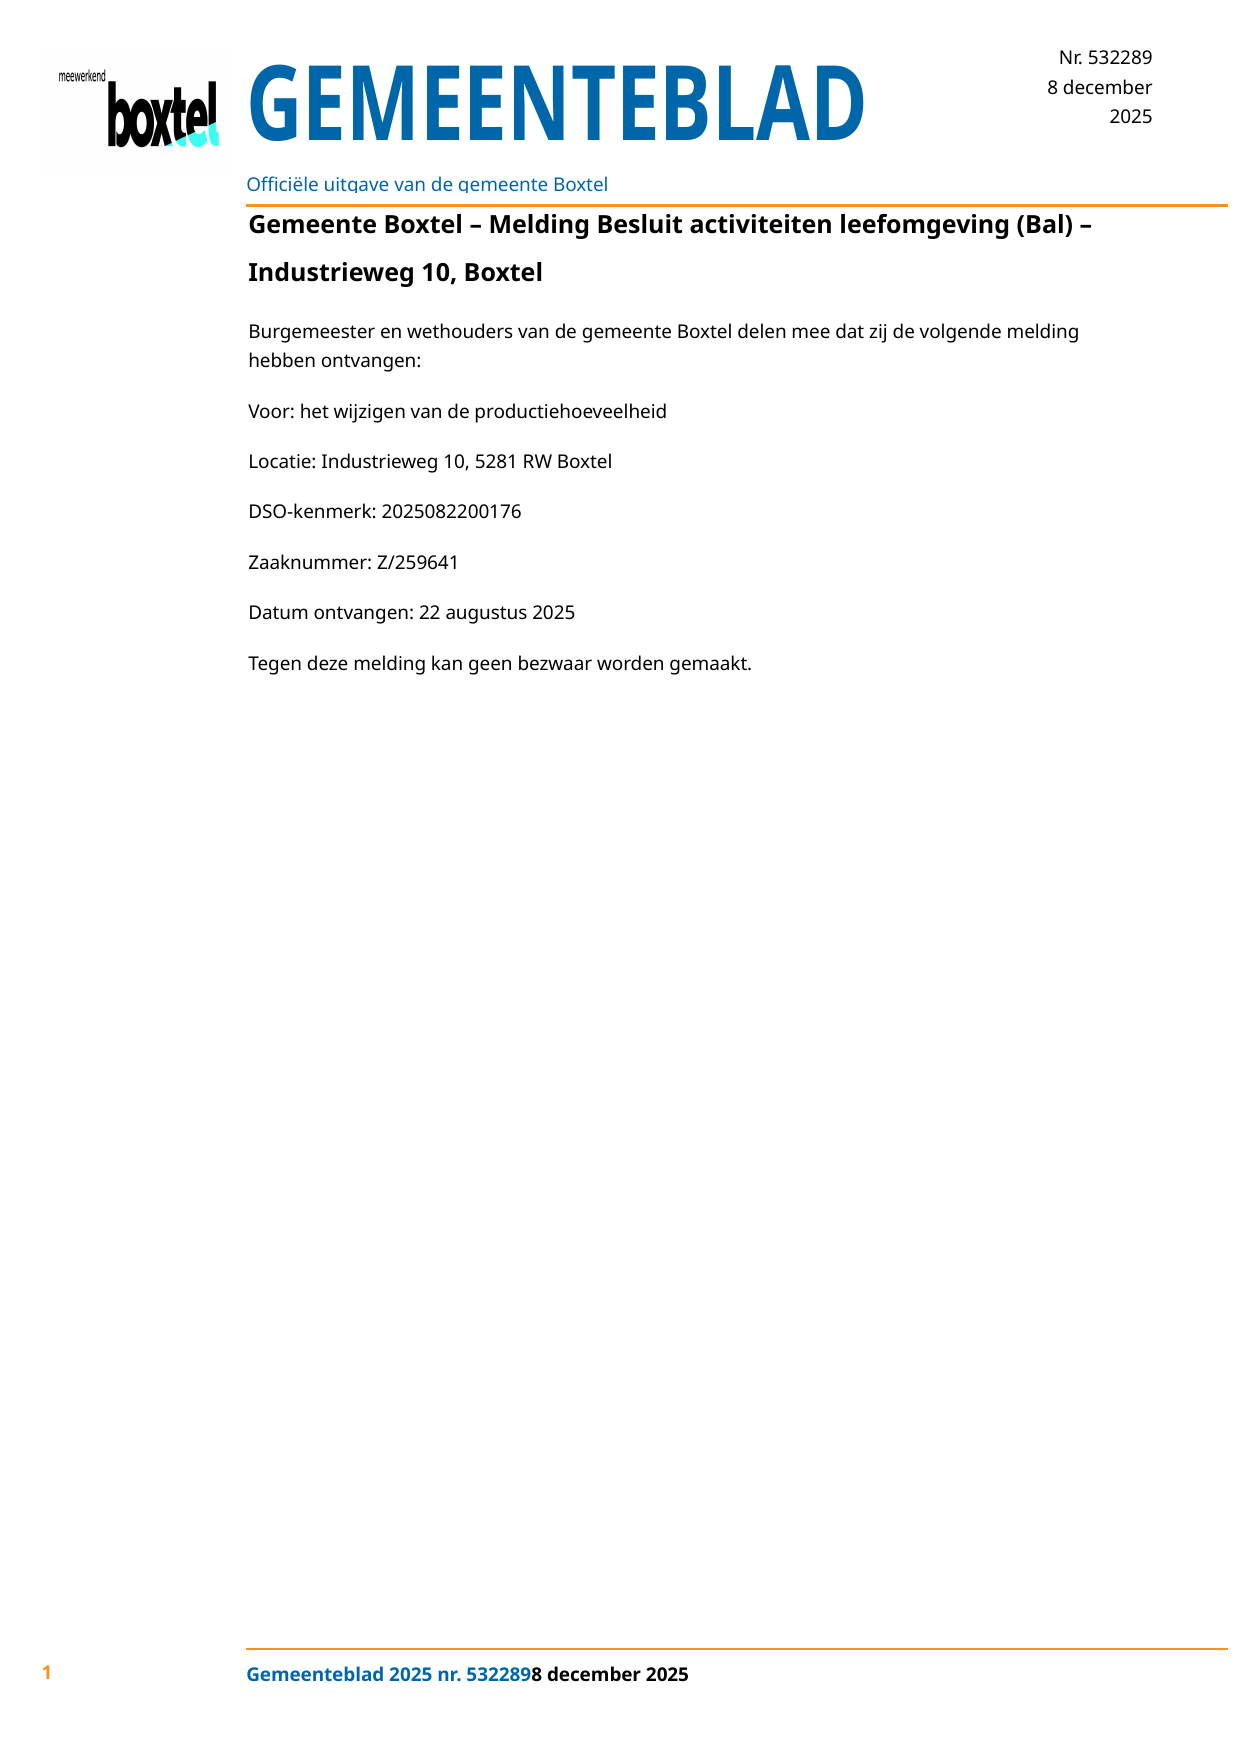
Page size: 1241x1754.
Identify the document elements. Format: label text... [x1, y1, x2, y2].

text Locatie: Industrieweg 10, 5281 RW Boxtel [248, 448, 1152, 474]
text Voor: het wijzigen van de productiehoeveelheid [248, 398, 1152, 424]
text DSO-kenmerk: 2025082200176 [248, 499, 1152, 524]
text Zaaknummer: Z/259641 [248, 549, 1152, 575]
picture [41, 47, 231, 172]
text Tegen deze melding kan geen bezwaar worden gemaakt. [248, 650, 1152, 676]
text Burgemeester en wethouders van de gemeente Boxtel delen mee dat zij de volgende melding hebben ontvangen: [248, 318, 1152, 373]
text Gemeente Boxtel – Melding Besluit activiteiten leefomgeving (Bal) – Industrieweg 10, Boxtel [248, 207, 1152, 288]
text Datum ontvangen: 22 augustus 2025 [248, 599, 1152, 625]
